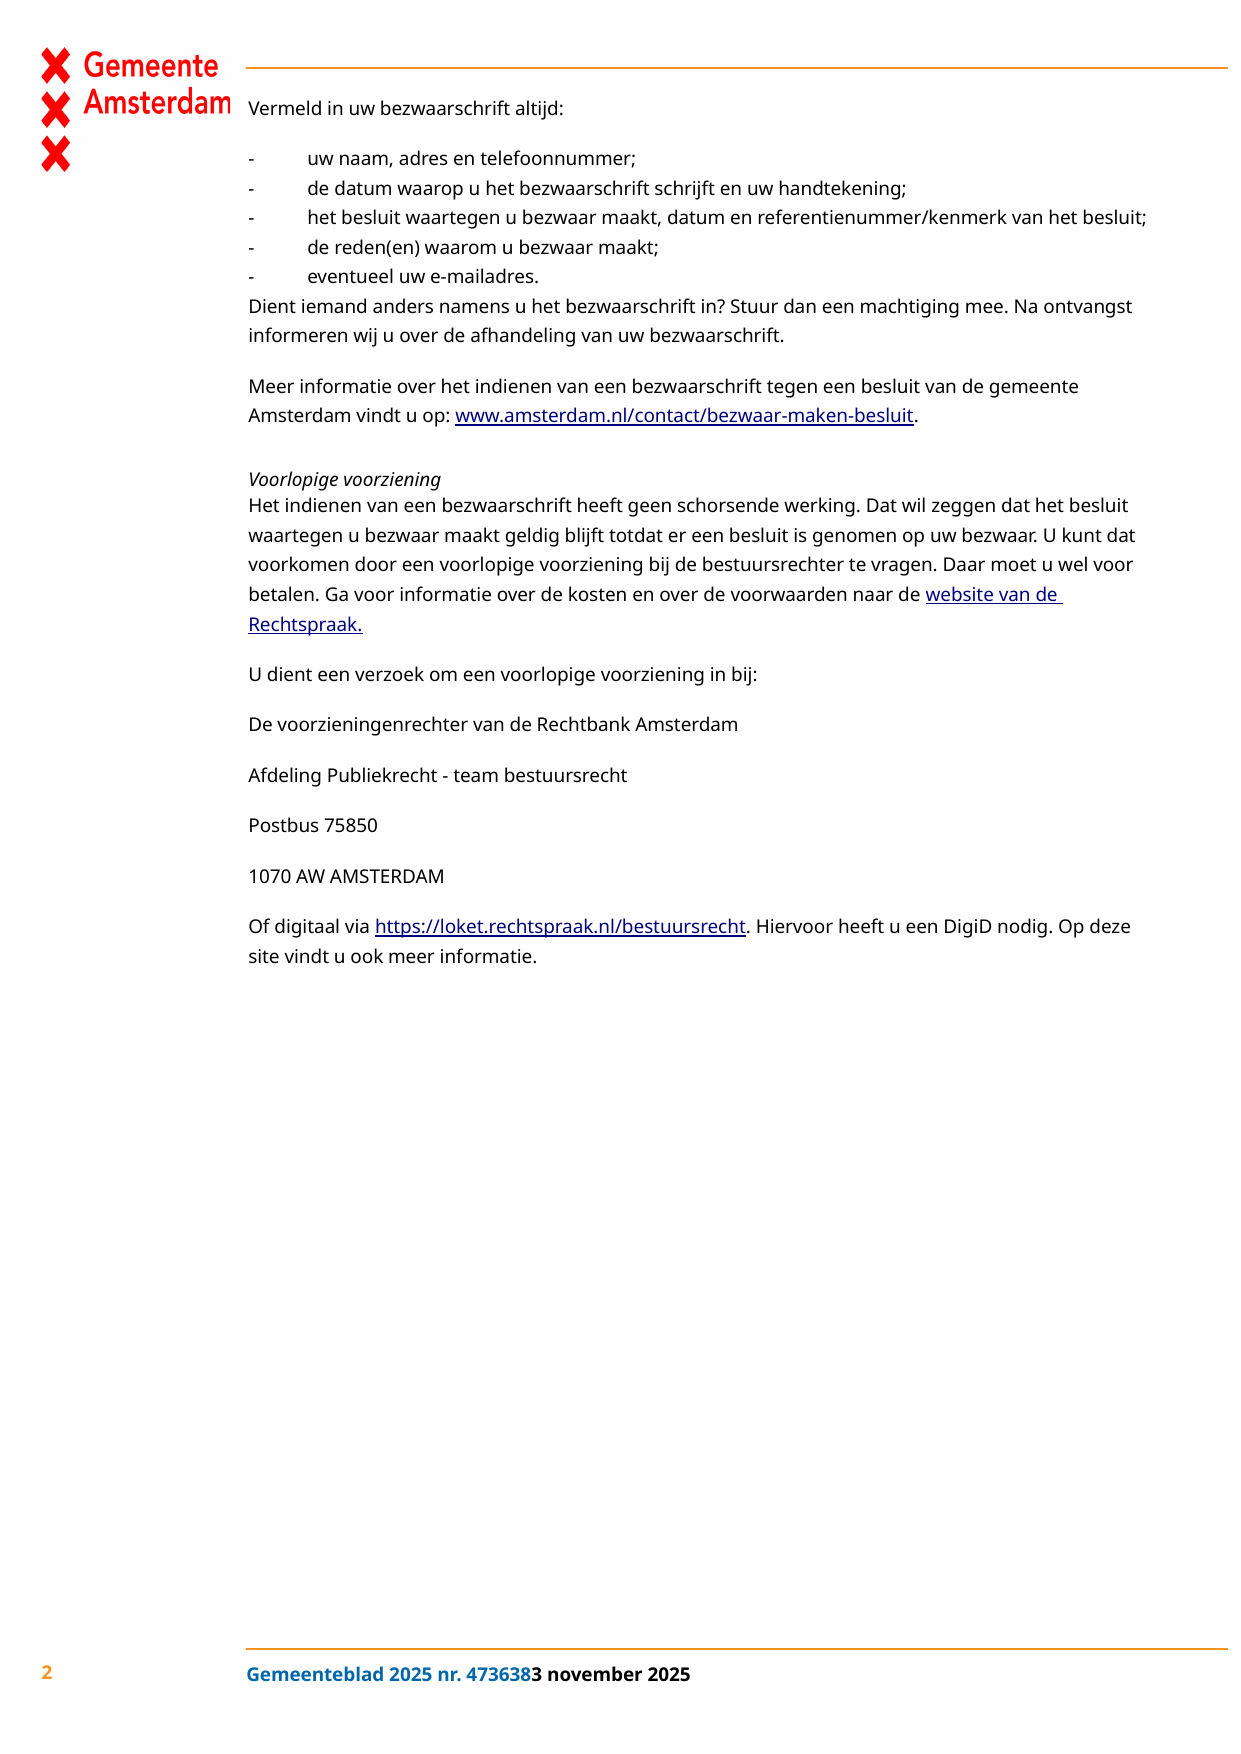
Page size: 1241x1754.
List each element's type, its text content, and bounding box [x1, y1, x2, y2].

list eventueel uw e-mailadres. [248, 263, 1152, 289]
text De voorzieningenrechter van de Rechtbank Amsterdam [248, 712, 1152, 737]
text 1070 AW AMSTERDAM [248, 863, 1152, 888]
list de datum waarop u het bezwaarschrift schrijft en uw handtekening; [248, 175, 1152, 201]
picture [41, 47, 231, 172]
text Voorlopige voorziening [248, 467, 1152, 492]
text Vermeld in uw bezwaarschrift altijd: [248, 95, 1152, 121]
text Of digitaal via https://loket.rechtspraak.nl/bestuursrecht. Hiervoor heeft u een DigiD nodig. Op deze site vindt u ook meer informatie. [248, 913, 1152, 968]
text Meer informatie over het indienen van een bezwaarschrift tegen een besluit van de gemeente Amsterdam vindt u op: www.amsterdam.nl/contact/bezwaar-maken-besluit. [248, 373, 1152, 428]
list de reden(en) waarom u bezwaar maakt; [248, 234, 1152, 260]
text Postbus 75850 [248, 812, 1152, 838]
text Het indienen van een bezwaarschrift heeft geen schorsende werking. Dat wil zeggen dat het besluit waartegen u bezwaar maakt geldig blijft totdat er een besluit is genomen op uw bezwaar. U kunt dat voorkomen door een voorlopige voorziening bij de bestuursrechter te vragen. Daar moet u wel voor betalen. Ga voor informatie over de kosten en over de voorwaarden naar de website van de Rechtspraak. [248, 492, 1152, 636]
list uw naam, adres en telefoonnummer; [248, 145, 1152, 171]
text Afdeling Publiekrecht - team bestuursrecht [248, 762, 1152, 788]
text Dient iemand anders namens u het bezwaarschrift in? Stuur dan een machtiging mee. Na ontvangst informeren wij u over de afhandeling van uw bezwaarschrift. [248, 293, 1152, 348]
text U dient een verzoek om een voorlopige voorziening in bij: [248, 661, 1152, 687]
list het besluit waartegen u bezwaar maakt, datum en referentienummer/kenmerk van het besluit; [248, 204, 1152, 230]
